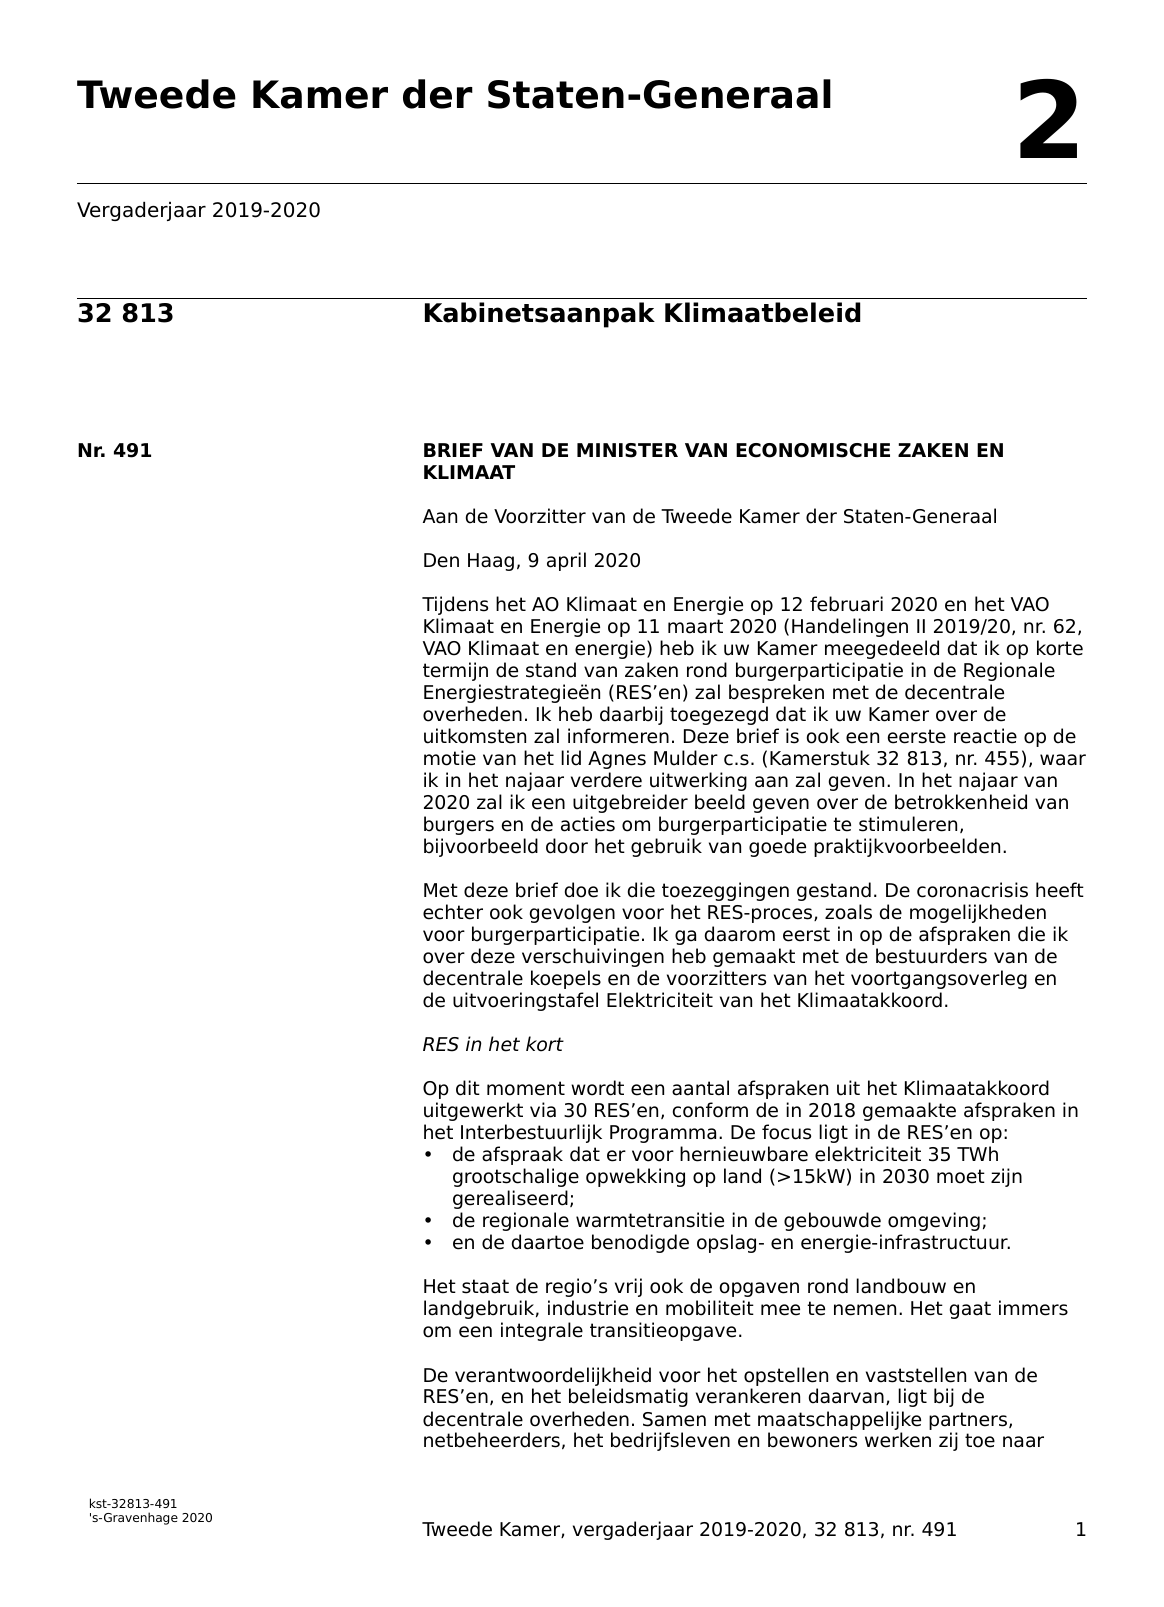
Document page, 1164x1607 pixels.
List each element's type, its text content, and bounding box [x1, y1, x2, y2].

text Den Haag, 9 april 2020 [422, 550, 1087, 572]
text De verantwoordelijkheid voor het opstellen en vaststellen van de RES’en, en het beleidsmatig verankeren daarvan, ligt bij de decentrale overheden. Samen met maatschappelijke partners, netbeheerders, het bedrijfsleven en bewoners werken zij toe naar [422, 1364, 1087, 1452]
table_cell Vergaderjaar 2019-2020 [77, 184, 1087, 298]
text Op dit moment wordt een aantal afspraken uit het Klimaatakkoord uitgewerkt via 30 RES’en, conform de in 2018 gemaakte afspraken in het Interbestuurlijk Programma. De focus ligt in de RES’en op: [422, 1078, 1087, 1144]
table_header 2 [886, 59, 1087, 183]
text • de afspraak dat er voor hernieuwbare elektriciteit 35 TWh grootschalige opwekking op land (>15kW) in 2030 moet zijn gerealiseerd; [422, 1144, 1087, 1210]
text 's-Gravenhage 2020 [88, 1511, 323, 1525]
table_header Tweede Kamer der Staten-Generaal [77, 59, 886, 183]
text Het staat de regio’s vrij ook de opgaven rond landbouw en landgebruik, industrie en mobiliteit mee te nemen. Het gaat immers om een integrale transitieopgave. [422, 1276, 1087, 1342]
subtitle 32 813 Kabinetsaanpak Klimaatbeleid [77, 299, 1087, 329]
text Aan de Voorzitter van de Tweede Kamer der Staten-Generaal [422, 506, 1087, 528]
subtitle RES in het kort [422, 1034, 1087, 1056]
text Tijdens het AO Klimaat en Energie op 12 februari 2020 en het VAO Klimaat en Energie op 11 maart 2020 (Handelingen II 2019/20, nr. 62, VAO Klimaat en energie) heb ik uw Kamer meegedeeld dat ik op korte termijn de stand van zaken rond burgerparticipatie in de Regionale Energiestrategieën (RES’en) zal bespreken met de decentrale overheden. Ik heb daarbij toegezegd dat ik uw Kamer over de uitkomsten zal informeren. Deze brief is ook een eerste reactie op de motie van het lid Agnes Mulder c.s. (Kamerstuk 32 813, nr. 455), waar ik in het najaar verdere uitwerking aan zal geven. In het najaar van 2020 zal ik een uitgebreider beeld geven over de betrokkenheid van burgers en de acties om burgerparticipatie te stimuleren, bijvoorbeeld door het gebruik van goede praktijkvoorbeelden. [422, 594, 1087, 858]
text Met deze brief doe ik die toezeggingen gestand. De coronacrisis heeft echter ook gevolgen voor het RES-proces, zoals de mogelijkheden voor burgerparticipatie. Ik ga daarom eerst in op de afspraken die ik over deze verschuivingen heb gemaakt met de bestuurders van de decentrale koepels en de voorzitters van het voortgangsoverleg en de uitvoeringstafel Elektriciteit van het Klimaatakkoord. [422, 880, 1087, 1012]
subtitle Nr. 491 BRIEF VAN DE MINISTER VAN ECONOMISCHE ZAKEN EN KLIMAAT [77, 440, 1087, 484]
text • de regionale warmtetransitie in de gebouwde omgeving; [422, 1210, 1087, 1232]
text • en de daartoe benodigde opslag- en energie-infrastructuur. [422, 1232, 1087, 1254]
text kst-32813-491 [88, 1497, 323, 1511]
